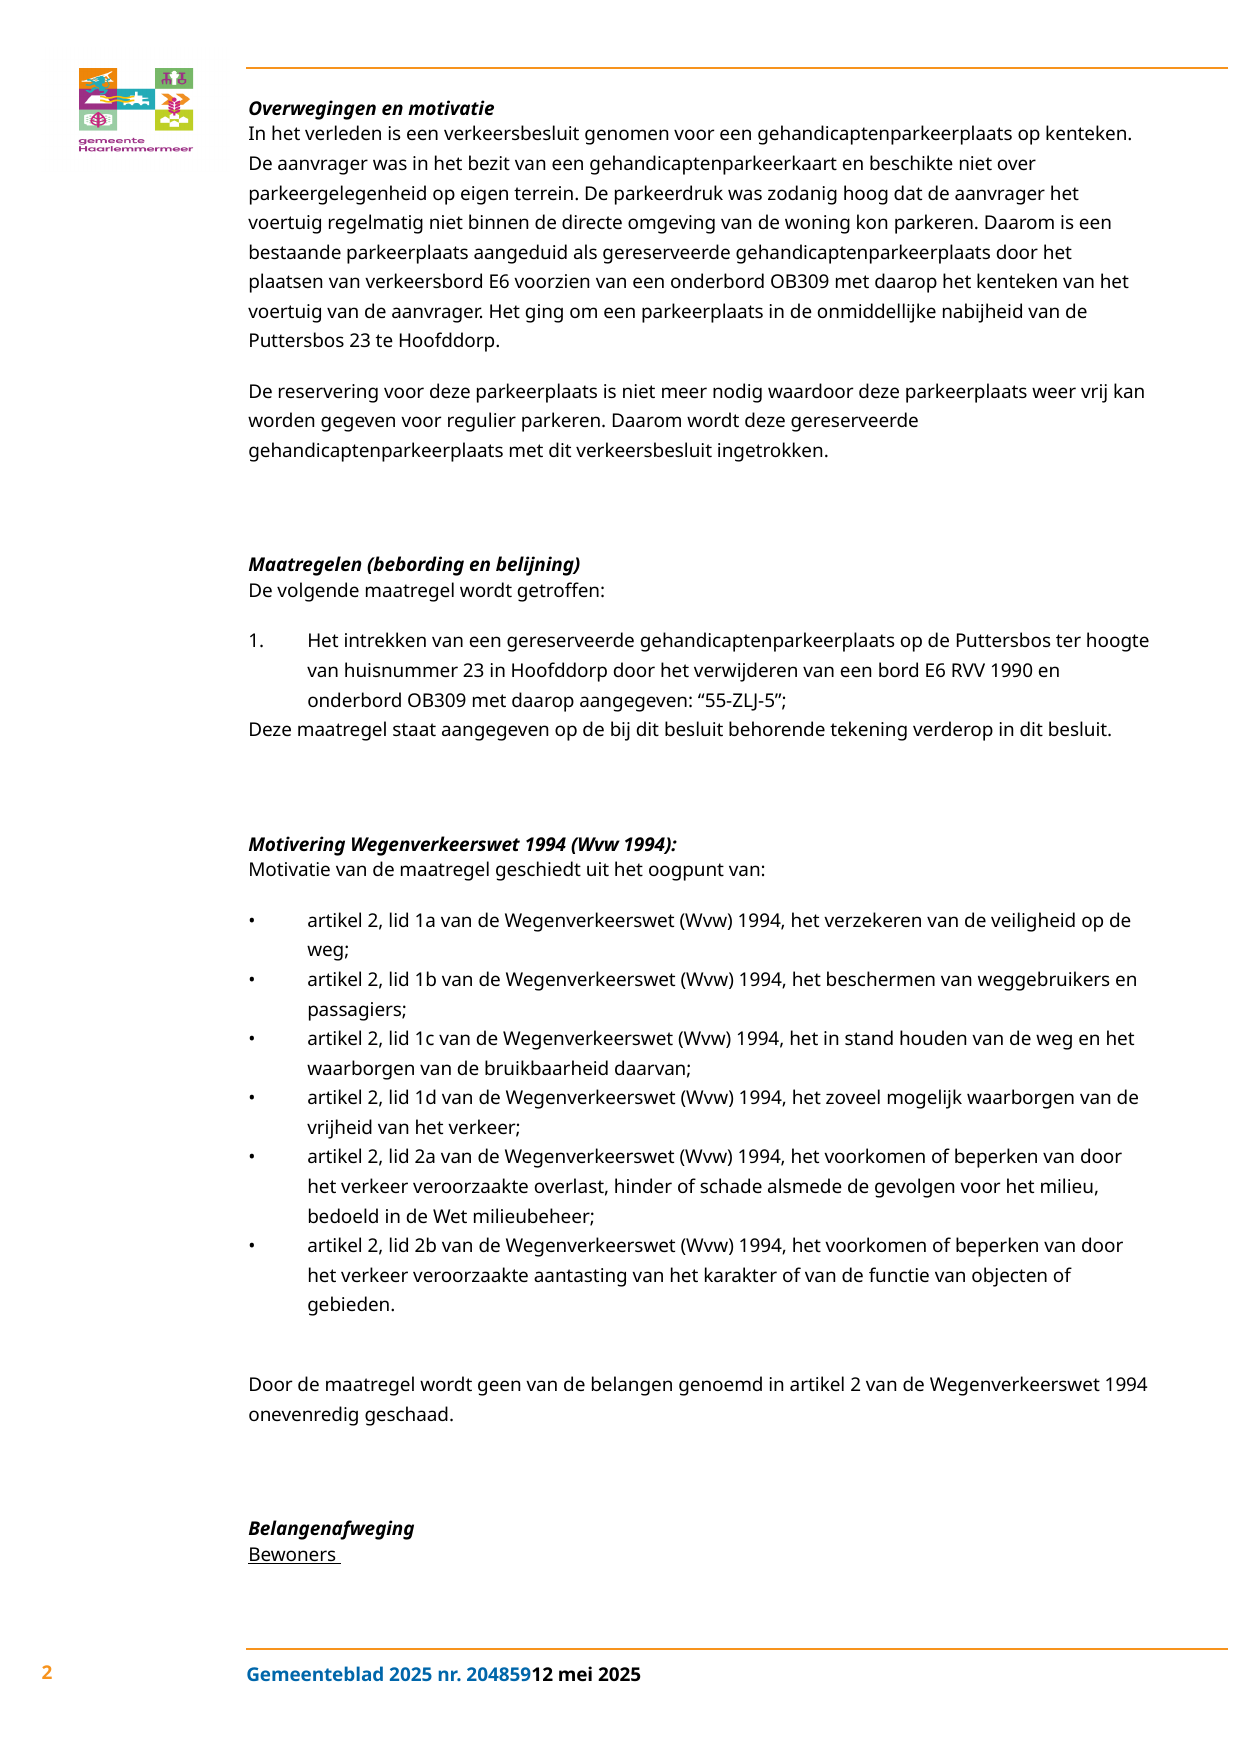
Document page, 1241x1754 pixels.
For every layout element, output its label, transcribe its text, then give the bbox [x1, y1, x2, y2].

text In het verleden is een verkeersbesluit genomen voor een gehandicaptenparkeerplaats op kenteken. De aanvrager was in het bezit van een gehandicaptenparkeerkaart en beschikte niet over parkeergelegenheid op eigen terrein. De parkeerdruk was zodanig hoog dat de aanvrager het voertuig regelmatig niet binnen de directe omgeving van de woning kon parkeren. Daarom is een bestaande parkeerplaats aangeduid als gereserveerde gehandicaptenparkeerplaats door het plaatsen van verkeersbord E6 voorzien van een onderbord OB309 met daarop het kenteken van het voertuig van de aanvrager. Het ging om een parkeerplaats in de onmiddellijke nabijheid van de Puttersbos 23 te Hoofddorp. [248, 121, 1152, 353]
text De volgende maatregel wordt getroffen: [248, 577, 1152, 603]
text Motivering Wegenverkeerswet 1994 (Wvw 1994): [248, 831, 1152, 857]
list artikel 2, lid 2a van de Wegenverkeerswet (Wvw) 1994, het voorkomen of beperken van door het verkeer veroorzaakte overlast, hinder of schade alsmede de gevolgen voor het milieu, bedoeld in de Wet milieubeheer; [248, 1144, 1152, 1228]
list artikel 2, lid 2b van de Wegenverkeerswet (Wvw) 1994, het voorkomen of beperken van door het verkeer veroorzaakte aantasting van het karakter of van de functie van objecten of gebieden. [248, 1232, 1152, 1317]
list Het intrekken van een gereserveerde gehandicaptenparkeerplaats op de Puttersbos ter hoogte van huisnummer 23 in Hoofddorp door het verwijderen van een bord E6 RVV 1990 en onderbord OB309 met daarop aangegeven: “55-ZLJ-5”; [248, 628, 1152, 713]
picture [41, 47, 231, 172]
text Deze maatregel staat aangegeven op de bij dit besluit behorende tekening verderop in dit besluit. [248, 716, 1152, 742]
text De reservering voor deze parkeerplaats is niet meer nodig waardoor deze parkeerplaats weer vrij kan worden gegeven voor regulier parkeren. Daarom wordt deze gereserveerde gehandicaptenparkeerplaats met dit verkeersbesluit ingetrokken. [248, 378, 1152, 463]
list artikel 2, lid 1b van de Wegenverkeerswet (Wvw) 1994, het beschermen van weggebruikers en passagiers; [248, 966, 1152, 1021]
text Door de maatregel wordt geen van de belangen genoemd in artikel 2 van de Wegenverkeerswet 1994 onevenredig geschaad. [248, 1372, 1152, 1427]
list artikel 2, lid 1d van de Wegenverkeerswet (Wvw) 1994, het zoveel mogelijk waarborgen van de vrijheid van het verkeer; [248, 1084, 1152, 1140]
text Maatregelen (bebording en belijning) [248, 552, 1152, 577]
text Bewoners [248, 1541, 1152, 1567]
text Belangenafweging [248, 1516, 1152, 1541]
list artikel 2, lid 1a van de Wegenverkeerswet (Wvw) 1994, het verzekeren van de veiligheid op de weg; [248, 907, 1152, 962]
text Overwegingen en motivatie [248, 95, 1152, 121]
text Motivatie van de maatregel geschiedt uit het oogpunt van: [248, 857, 1152, 882]
list artikel 2, lid 1c van de Wegenverkeerswet (Wvw) 1994, het in stand houden van de weg en het waarborgen van de bruikbaarheid daarvan; [248, 1025, 1152, 1081]
